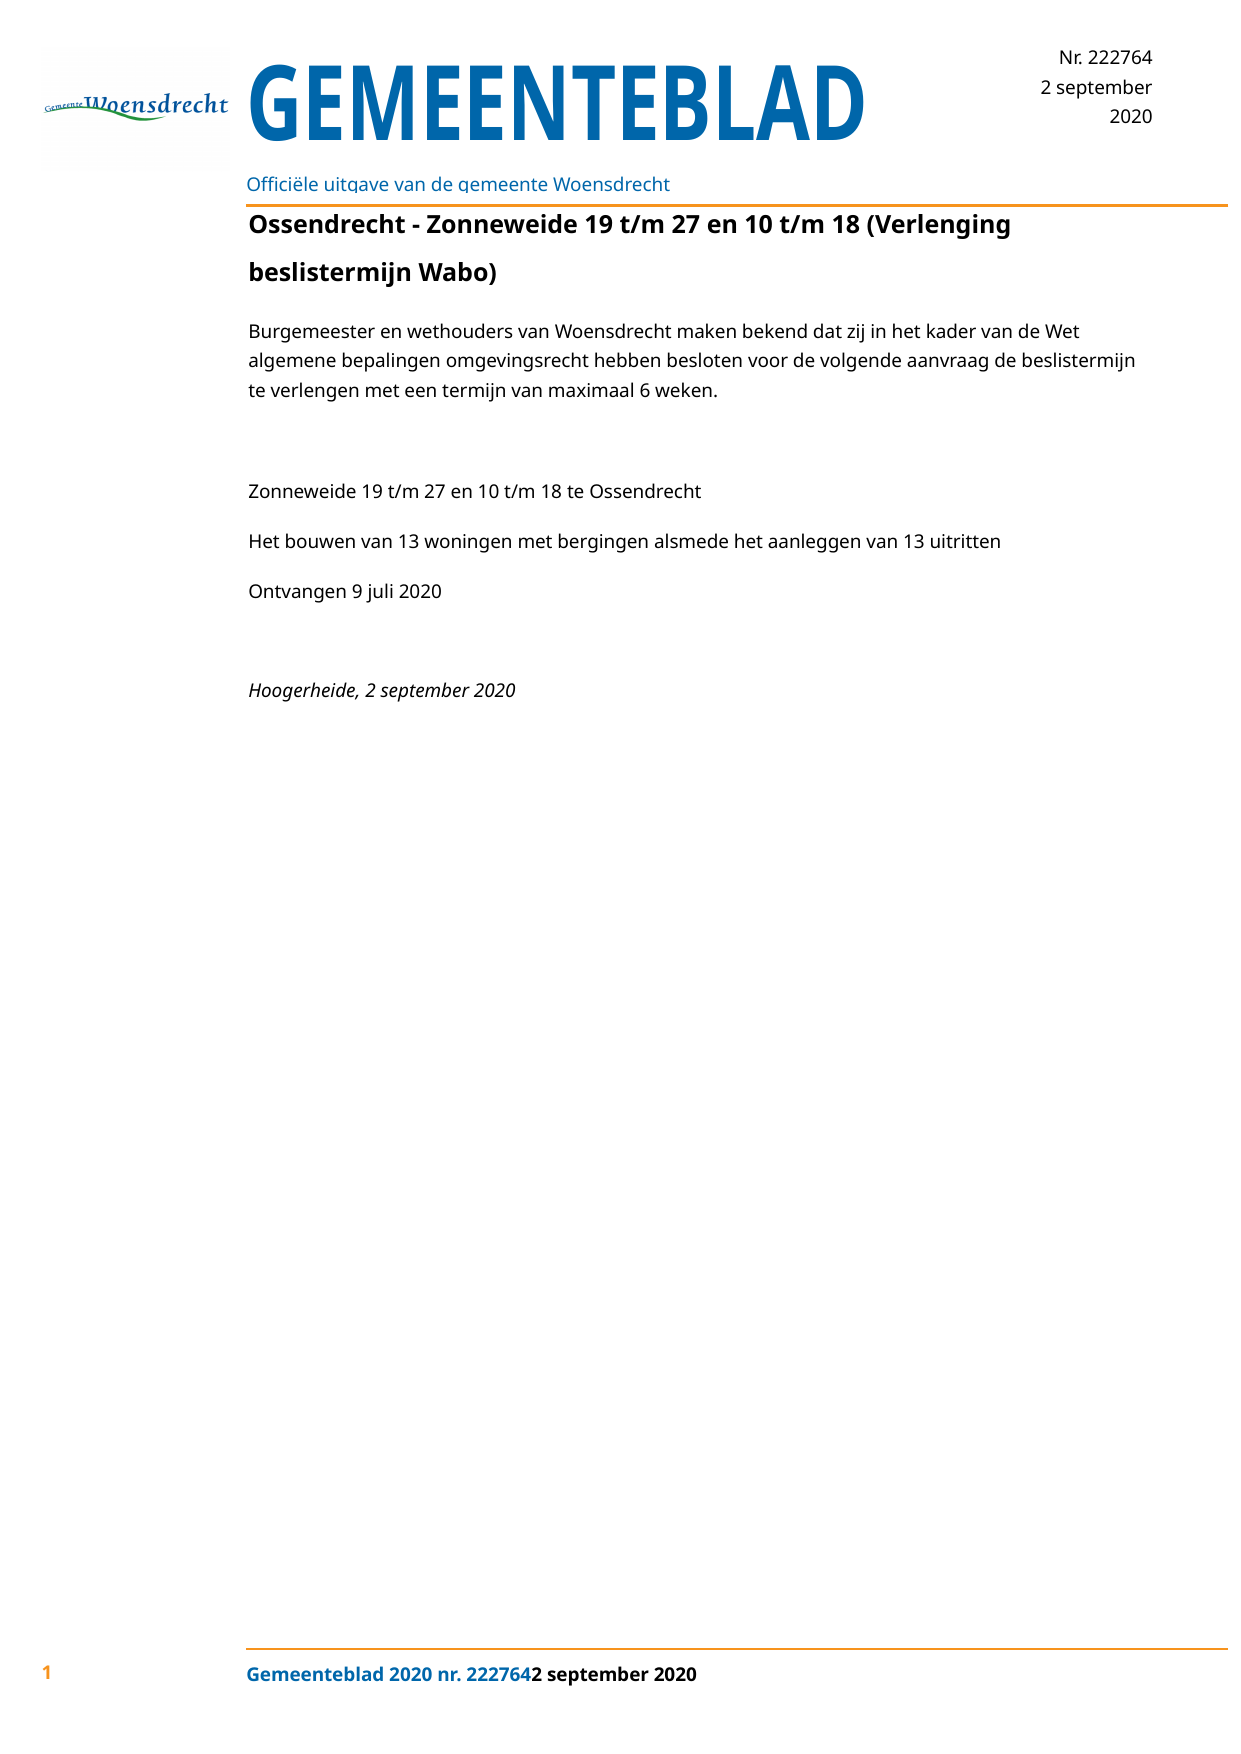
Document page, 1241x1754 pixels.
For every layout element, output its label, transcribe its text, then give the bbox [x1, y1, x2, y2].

text Zonneweide 19 t/m 27 en 10 t/m 18 te Ossendrecht [248, 478, 1152, 504]
text Ontvangen 9 juli 2020 [248, 579, 1152, 604]
text Hoogerheide, 2 september 2020 [248, 677, 1152, 703]
text Het bouwen van 13 woningen met bergingen alsmede het aanleggen van 13 uitritten [248, 528, 1152, 554]
text Ossendrecht - Zonneweide 19 t/m 27 en 10 t/m 18 (Verlenging beslistermijn Wabo) [248, 207, 1152, 288]
text Burgemeester en wethouders van Woensdrecht maken bekend dat zij in het kader van de Wet algemene bepalingen omgevingsrecht hebben besloten voor de volgende aanvraag de beslistermijn te verlengen met een termijn van maximaal 6 weken. [248, 318, 1152, 403]
picture [41, 47, 231, 172]
